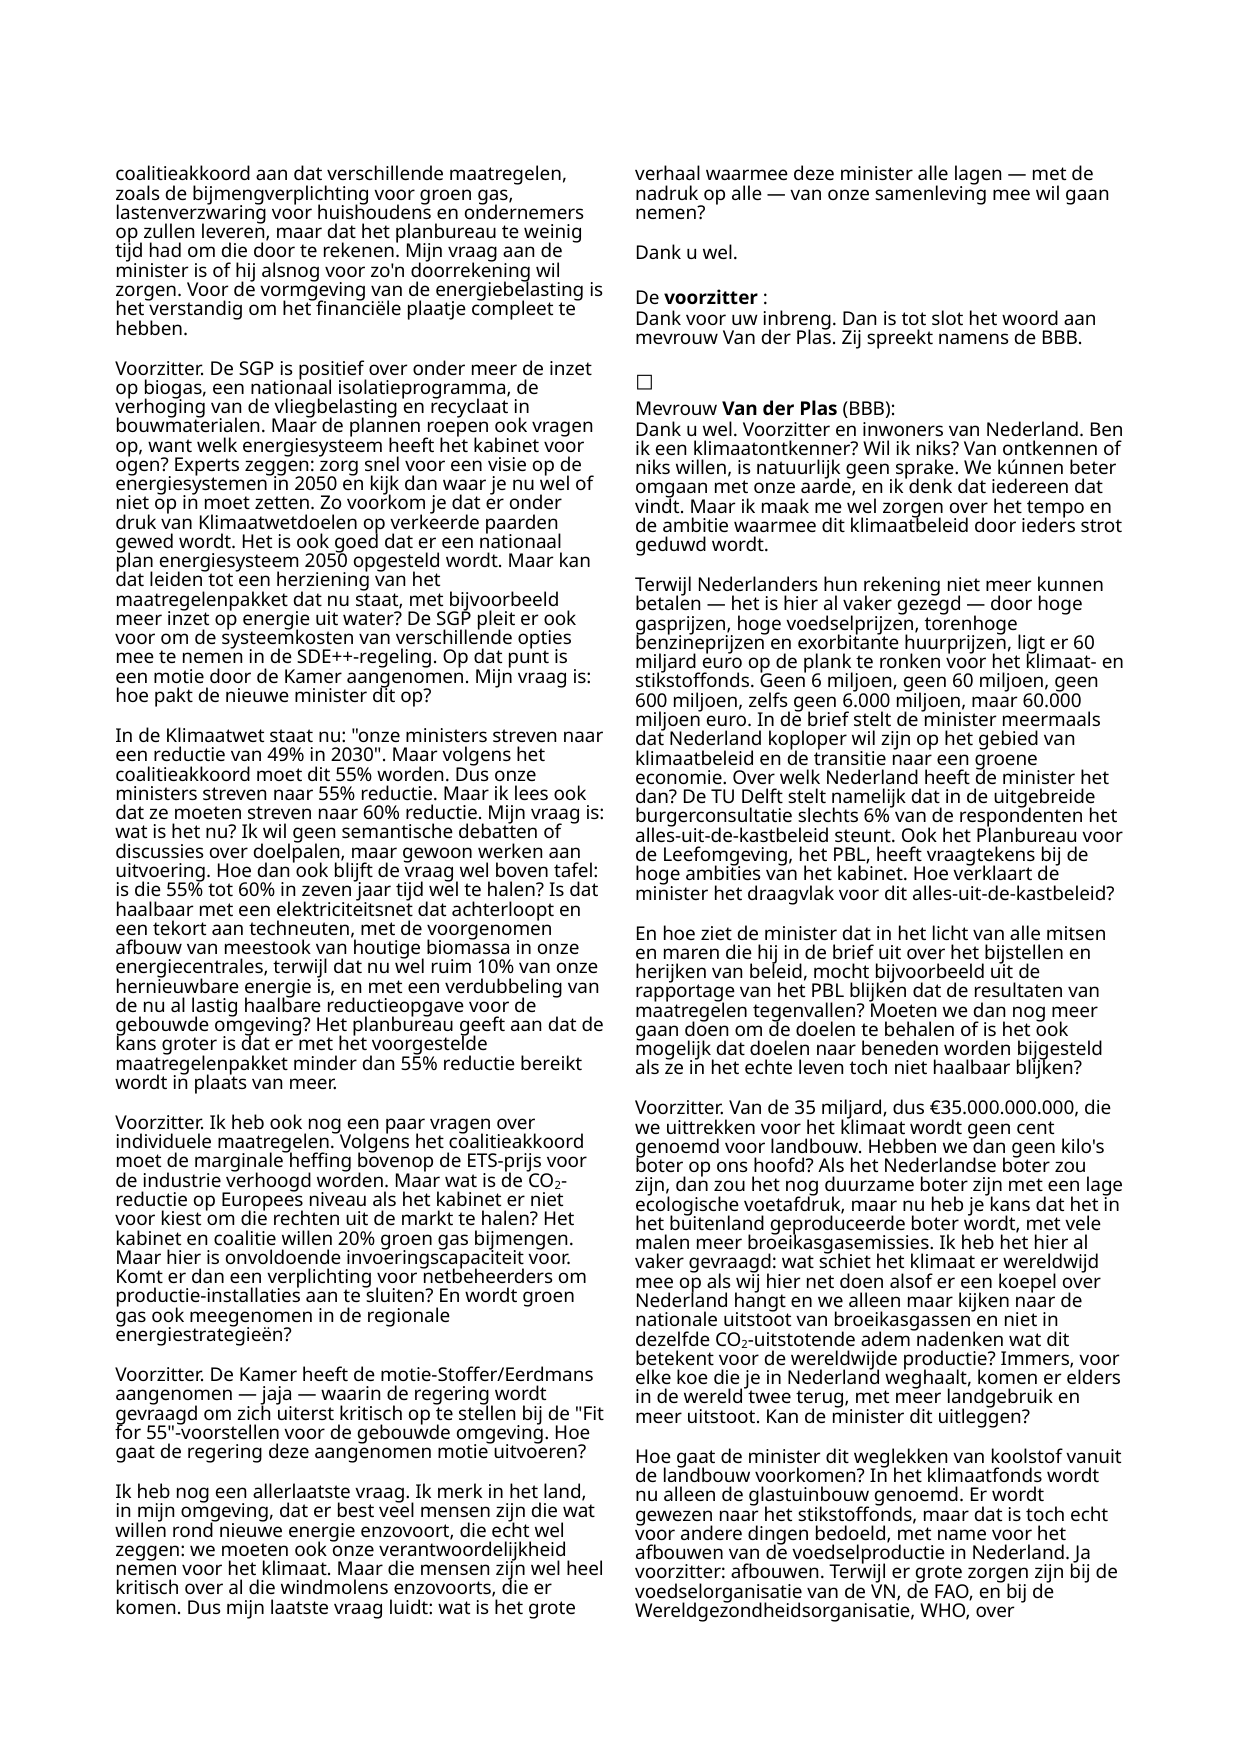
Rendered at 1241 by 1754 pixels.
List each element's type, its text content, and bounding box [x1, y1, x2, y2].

text Hoe gaat de minister dit weglekken van koolstof vanuit de landbouw voorkomen? In het klimaatfonds wordt nu alleen de glastuinbouw genoemd. Er wordt gewezen naar het stikstoffonds, maar dat is toch echt voor andere dingen bedoeld, met name voor het afbouwen van de voedselproductie in Nederland. Ja voorzitter: afbouwen. Terwijl er grote zorgen zijn bij de voedselorganisatie van de VN, de FAO, en bij de Wereldgezondheidsorganisatie, WHO, over [635, 1448, 1125, 1621]
text Terwijl Nederlanders hun rekening niet meer kunnen betalen — het is hier al vaker gezegd — door hoge gasprijzen, hoge voedselprijzen, torenhoge benzineprijzen en exorbitante huurprijzen, ligt er 60 miljard euro op de plank te ronken voor het klimaat- en stikstoffonds. Geen 6 miljoen, geen 60 miljoen, geen 600 miljoen, zelfs geen 6.000 miljoen, maar 60.000 miljoen euro. In de brief stelt de minister meermaals dat Nederland koploper wil zijn op het gebied van klimaatbeleid en de transitie naar een groene economie. Over welk Nederland heeft de minister het dan? De TU Delft stelt namelijk dat in de uitgebreide burgerconsultatie slechts 6% van de respondenten het alles-uit-de-kastbeleid steunt. Ook het Planbureau voor de Leefomgeving, het PBL, heeft vraagtekens bij de hoge ambities van het kabinet. Hoe verklaart de minister het draagvlak voor dit alles-uit-de-kastbeleid? [635, 576, 1125, 904]
text Voorzitter. De SGP is positief over onder meer de inzet op biogas, een nationaal isolatieprogramma, de verhoging van de vliegbelasting en recyclaat in bouwmaterialen. Maar de plannen roepen ook vragen op, want welk energiesysteem heeft het kabinet voor ogen? Experts zeggen: zorg snel voor een visie op de energiesystemen in 2050 en kijk dan waar je nu wel of niet op in moet zetten. Zo voorkom je dat er onder druk van Klimaatwetdoelen op verkeerde paarden gewed wordt. Het is ook goed dat er een nationaal plan energiesysteem 2050 opgesteld wordt. Maar kan dat leiden tot een herziening van het maatregelenpakket dat nu staat, met bijvoorbeeld meer inzet op energie uit water? De SGP pleit er ook voor om de systeemkosten van verschillende opties mee te nemen in de SDE++-regeling. Op dat punt is een motie door de Kamer aangenomen. Mijn vraag is: hoe pakt de nieuwe minister dit op? [115, 359, 605, 706]
text Voorzitter. Ik heb ook nog een paar vragen over individuele maatregelen. Volgens het coalitieakkoord moet de marginale heffing bovenop de ETS-prijs voor de industrie verhoogd worden. Maar wat is de CO2-reductie op Europees niveau als het kabinet er niet voor kiest om die rechten uit de markt te halen? Het kabinet en coalitie willen 20% groen gas bijmengen. Maar hier is onvoldoende invoeringscapaciteit voor. Komt er dan een verplichting voor netbeheerders om productie-installaties aan te sluiten? En wordt groen gas ook meegenomen in de regionale energiestrategieën? [115, 1114, 605, 1345]
text In de Klimaatwet staat nu: "onze ministers streven naar een reductie van 49% in 2030". Maar volgens het coalitieakkoord moet dit 55% worden. Dus onze ministers streven naar 55% reductie. Maar ik lees ook dat ze moeten streven naar 60% reductie. Mijn vraag is: wat is het nu? Ik wil geen semantische debatten of discussies over doelpalen, maar gewoon werken aan uitvoering. Hoe dan ook blijft de vraag wel boven tafel: is die 55% tot 60% in zeven jaar tijd wel te halen? Is dat haalbaar met een elektriciteitsnet dat achterloopt en een tekort aan techneuten, met de voorgenomen afbouw van meestook van houtige biomassa in onze energiecentrales, terwijl dat nu wel ruim 10% van onze hernieuwbare energie is, en met een verdubbeling van de nu al lastig haalbare reductieopgave voor de gebouwde omgeving? Het planbureau geeft aan dat de kans groter is dat er met het voorgestelde maatregelenpakket minder dan 55% reductie bereikt wordt in plaats van meer. [115, 727, 605, 1093]
text De voorzitter : [635, 284, 1125, 310]
text Ik heb nog een allerlaatste vraag. Ik merk in het land, in mijn omgeving, dat er best veel mensen zijn die wat willen rond nieuwe energie enzovoort, die echt wel zeggen: we moeten ook onze verantwoordelijkheid nemen voor het klimaat. Maar die mensen zijn wel heel kritisch over al die windmolens enzovoorts, die er komen. Dus mijn laatste vraag luidt: wat is het grote [115, 1483, 605, 1618]
text Dank voor uw inbreng. Dan is tot slot het woord aan mevrouw Van der Plas. Zij spreekt namens de BBB. [635, 310, 1125, 348]
text En hoe ziet de minister dat in het licht van alle mitsen en maren die hij in de brief uit over het bijstellen en herijken van beleid, mocht bijvoorbeeld uit de rapportage van het PBL blijken dat de resultaten van maatregelen tegenvallen? Moeten we dan nog meer gaan doen om de doelen te behalen of is het ook mogelijk dat doelen naar beneden worden bijgesteld als ze in het echte leven toch niet haalbaar blijken? [635, 924, 1125, 1079]
text Voorzitter. Van de 35 miljard, dus €35.000.000.000, die we uittrekken voor het klimaat wordt geen cent genoemd voor landbouw. Hebben we dan geen kilo's boter op ons hoofd? Als het Nederlandse boter zou zijn, dan zou het nog duurzame boter zijn met een lage ecologische voetafdruk, maar nu heb je kans dat het in het buitenland geproduceerde boter wordt, met vele malen meer broeikasgasemissies. Ik heb het hier al vaker gevraagd: wat schiet het klimaat er wereldwijd mee op als wij hier net doen alsof er een koepel over Nederland hangt en we alleen maar kijken naar de nationale uitstoot van broeikasgassen en niet in dezelfde CO2-uitstotende adem nadenken wat dit betekent voor de wereldwijde productie? Immers, voor elke koe die je in Nederland weghaalt, komen er elders in de wereld twee terug, met meer landgebruik en meer uitstoot. Kan de minister dit uitleggen? [635, 1099, 1125, 1427]
text ⬜ [635, 369, 1125, 395]
text Dank u wel. [635, 244, 1125, 263]
text Dank u wel. Voorzitter en inwoners van Nederland. Ben ik een klimaatontkenner? Wil ik niks? Van ontkennen of niks willen, is natuurlijk geen sprake. We kúnnen beter omgaan met onze aarde, en ik denk dat iedereen dat vindt. Maar ik maak me wel zorgen over het tempo en de ambitie waarmee dit klimaatbeleid door ieders strot geduwd wordt. [635, 421, 1125, 555]
text coalitieakkoord aan dat verschillende maatregelen, zoals de bijmengverplichting voor groen gas, lastenverzwaring voor huishoudens en ondernemers op zullen leveren, maar dat het planbureau te weinig tijd had om die door te rekenen. Mijn vraag aan de minister is of hij alsnog voor zo'n doorrekening wil zorgen. Voor de vormgeving van de energiebelasting is het verstandig om het financiële plaatje compleet te hebben. [115, 165, 605, 339]
text Mevrouw Van der Plas (BBB): [635, 395, 1125, 421]
text Voorzitter. De Kamer heeft de motie-Stoffer/Eerdmans aangenomen — jaja — waarin de regering wordt gevraagd om zich uiterst kritisch op te stellen bij de "Fit for 55"-voorstellen voor de gebouwde omgeving. Hoe gaat de regering deze aangenomen motie uitvoeren? [115, 1366, 605, 1462]
text verhaal waarmee deze minister alle lagen — met de nadruk op alle — van onze samenleving mee wil gaan nemen? [635, 165, 1125, 223]
